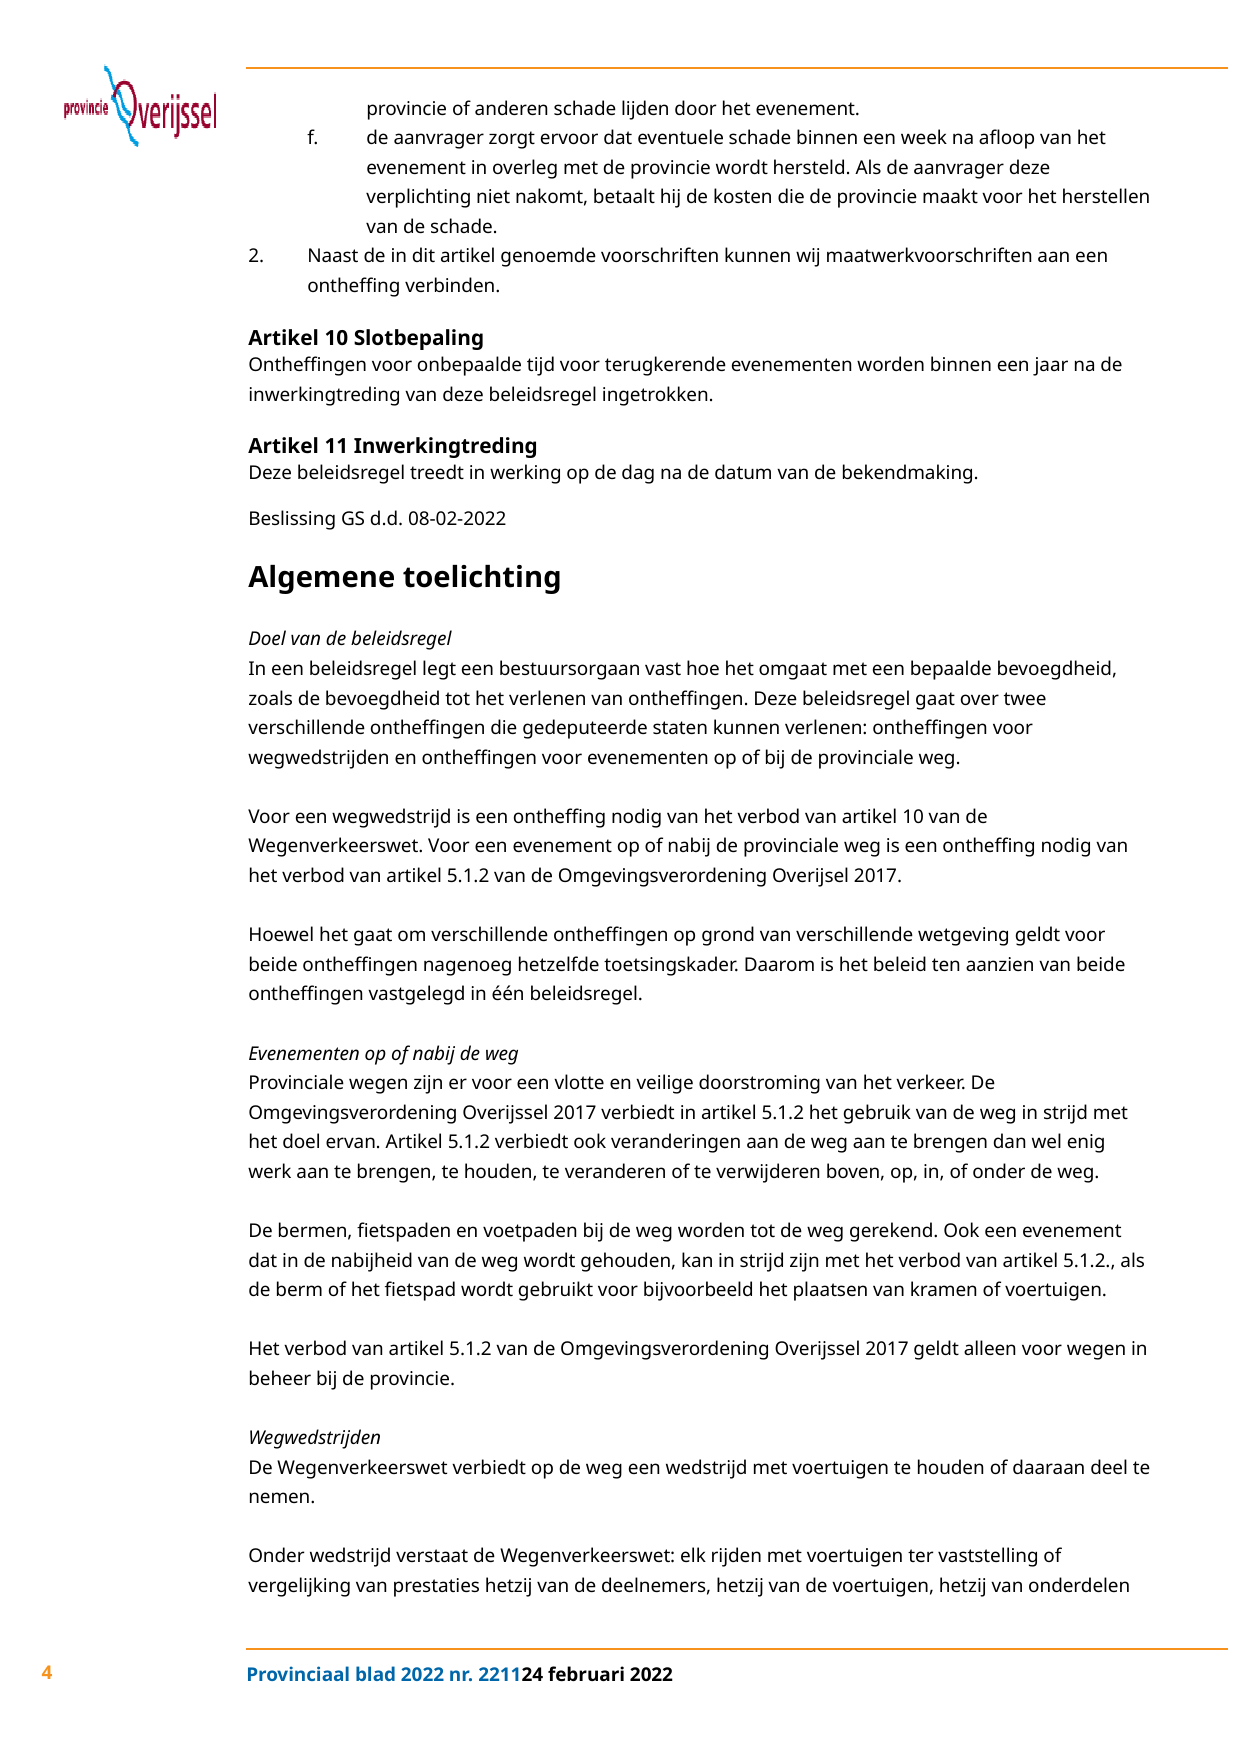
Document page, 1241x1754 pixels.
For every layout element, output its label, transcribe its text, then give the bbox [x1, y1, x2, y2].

text Algemene toelichting [248, 557, 1152, 596]
picture [41, 47, 231, 172]
text De Wegenverkeerswet verbiedt op de weg een wedstrijd met voertuigen te houden of daaraan deel te nemen. [248, 1454, 1152, 1509]
text Evenementen op of nabij de weg [248, 1040, 1152, 1065]
text Het verbod van artikel 5.1.2 van de Omgevingsverordening Overijssel 2017 geldt alleen voor wegen in beheer bij de provincie. [248, 1336, 1152, 1391]
text Artikel 11 Inwerkingtreding [248, 431, 1152, 459]
text Deze beleidsregel treedt in werking op de dag na de datum van de bekendmaking. [248, 459, 1152, 485]
text Provinciale wegen zijn er voor een vlotte en veilige doorstroming van het verkeer. De Omgevingsverordening Overijssel 2017 verbiedt in artikel 5.1.2 het gebruik van de weg in strijd met het doel ervan. Artikel 5.1.2 verbiedt ook veranderingen aan de weg aan te brengen dan wel enig werk aan te brengen, te houden, te veranderen of te verwijderen boven, op, in, of onder de weg. [248, 1069, 1152, 1184]
text Hoewel het gaat om verschillende ontheffingen op grond van verschillende wetgeving geldt voor beide ontheffingen nagenoeg hetzelfde toetsingskader. Daarom is het beleid ten aanzien van beide ontheffingen vastgelegd in één beleidsregel. [248, 921, 1152, 1006]
text Artikel 10 Slotbepaling [248, 323, 1152, 351]
list de aanvrager zorgt ervoor dat eventuele schade binnen een week na afloop van het evenement in overleg met de provincie wordt hersteld. Als de aanvrager deze verplichting niet nakomt, betaalt hij de kosten die de provincie maakt voor het herstellen van de schade. [307, 124, 1152, 239]
text Voor een wegwedstrijd is een ontheffing nodig van het verbod van artikel 10 van de Wegenverkeerswet. Voor een evenement op of nabij de provinciale weg is een ontheffing nodig van het verbod van artikel 5.1.2 van de Omgevingsverordening Overijsel 2017. [248, 803, 1152, 888]
text Doel van de beleidsregel [248, 626, 1152, 651]
text Onder wedstrijd verstaat de Wegenverkeerswet: elk rijden met voertuigen ter vaststelling of vergelijking van prestaties hetzij van de deelnemers, hetzij van de voertuigen, hetzij van onderdelen [248, 1543, 1152, 1598]
list provincie of anderen schade lijden door het evenement. [307, 95, 1152, 121]
text Wegwedstrijden [248, 1424, 1152, 1450]
text Ontheffingen voor onbepaalde tijd voor terugkerende evenementen worden binnen een jaar na de inwerkingtreding van deze beleidsregel ingetrokken. [248, 351, 1152, 406]
list Naast de in dit artikel genoemde voorschriften kunnen wij maatwerkvoorschriften aan een ontheffing verbinden. [248, 243, 1152, 298]
text Beslissing GS d.d. 08-02-2022 [248, 505, 1152, 531]
text In een beleidsregel legt een bestuursorgaan vast hoe het omgaat met een bepaalde bevoegdheid, zoals de bevoegdheid tot het verlenen van ontheffingen. Deze beleidsregel gaat over twee verschillende ontheffingen die gedeputeerde staten kunnen verlenen: ontheffingen voor wegwedstrijden en ontheffingen voor evenementen op of bij de provinciale weg. [248, 655, 1152, 769]
text De bermen, fietspaden en voetpaden bij de weg worden tot de weg gerekend. Ook een evenement dat in de nabijheid van de weg wordt gehouden, kan in strijd zijn met het verbod van artikel 5.1.2., als de berm of het fietspad wordt gebruikt voor bijvoorbeeld het plaatsen van kramen of voertuigen. [248, 1217, 1152, 1302]
